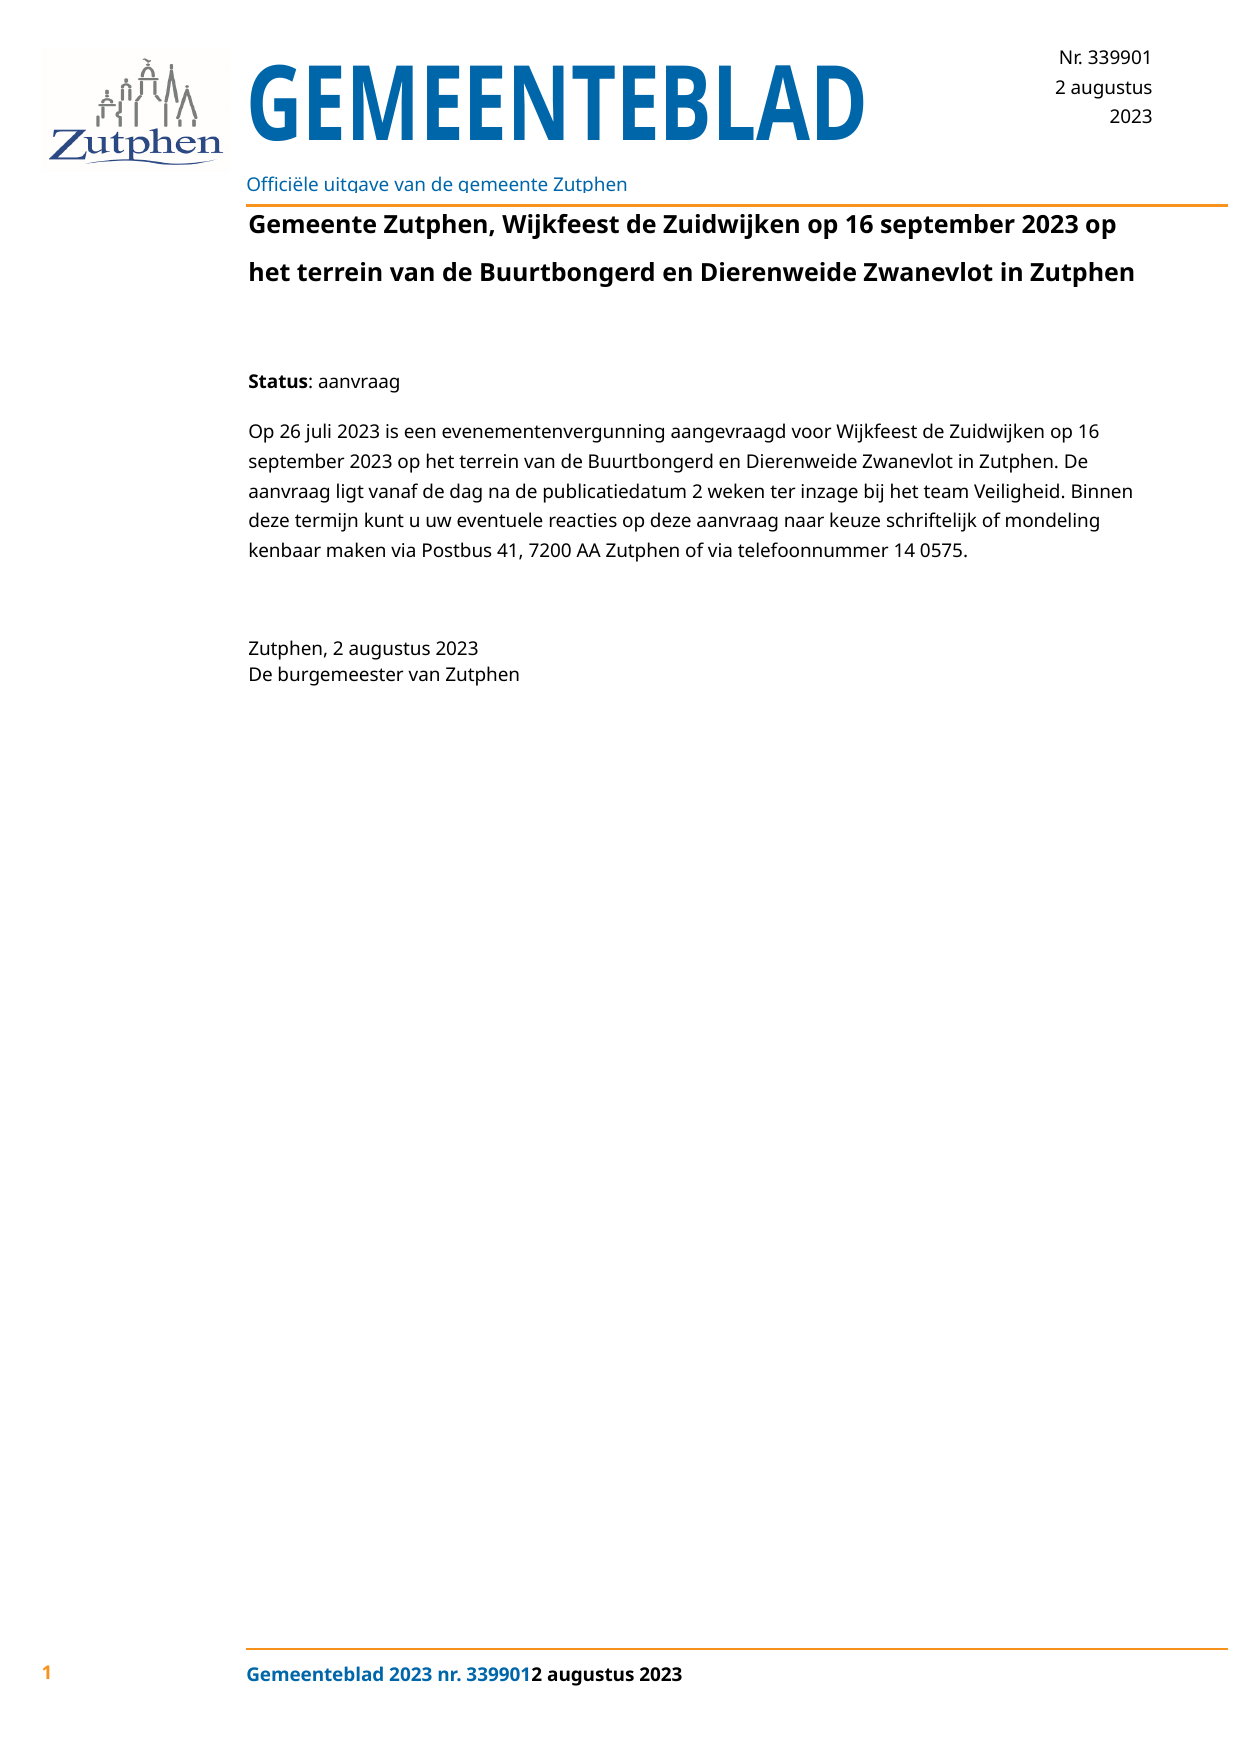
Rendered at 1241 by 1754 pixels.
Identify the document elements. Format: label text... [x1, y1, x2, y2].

text De burgemeester van Zutphen [248, 661, 1152, 687]
text Status: aanvraag [248, 368, 1152, 394]
text Op 26 juli 2023 is een evenementenvergunning aangevraagd voor Wijkfeest de Zuidwijken op 16 september 2023 op het terrein van de Buurtbongerd en Dierenweide Zwanevlot in Zutphen. De aanvraag ligt vanaf de dag na de publicatiedatum 2 weken ter inzage bij het team Veiligheid. Binnen deze termijn kunt u uw eventuele reacties op deze aanvraag naar keuze schriftelijk of mondeling kenbaar maken via Postbus 41, 7200 AA Zutphen of via telefoonnummer 14 0575. [248, 419, 1152, 563]
picture [41, 47, 231, 172]
text Zutphen, 2 augustus 2023 [248, 635, 1152, 661]
text Gemeente Zutphen, Wijkfeest de Zuidwijken op 16 september 2023 op het terrein van de Buurtbongerd en Dierenweide Zwanevlot in Zutphen [248, 207, 1152, 288]
